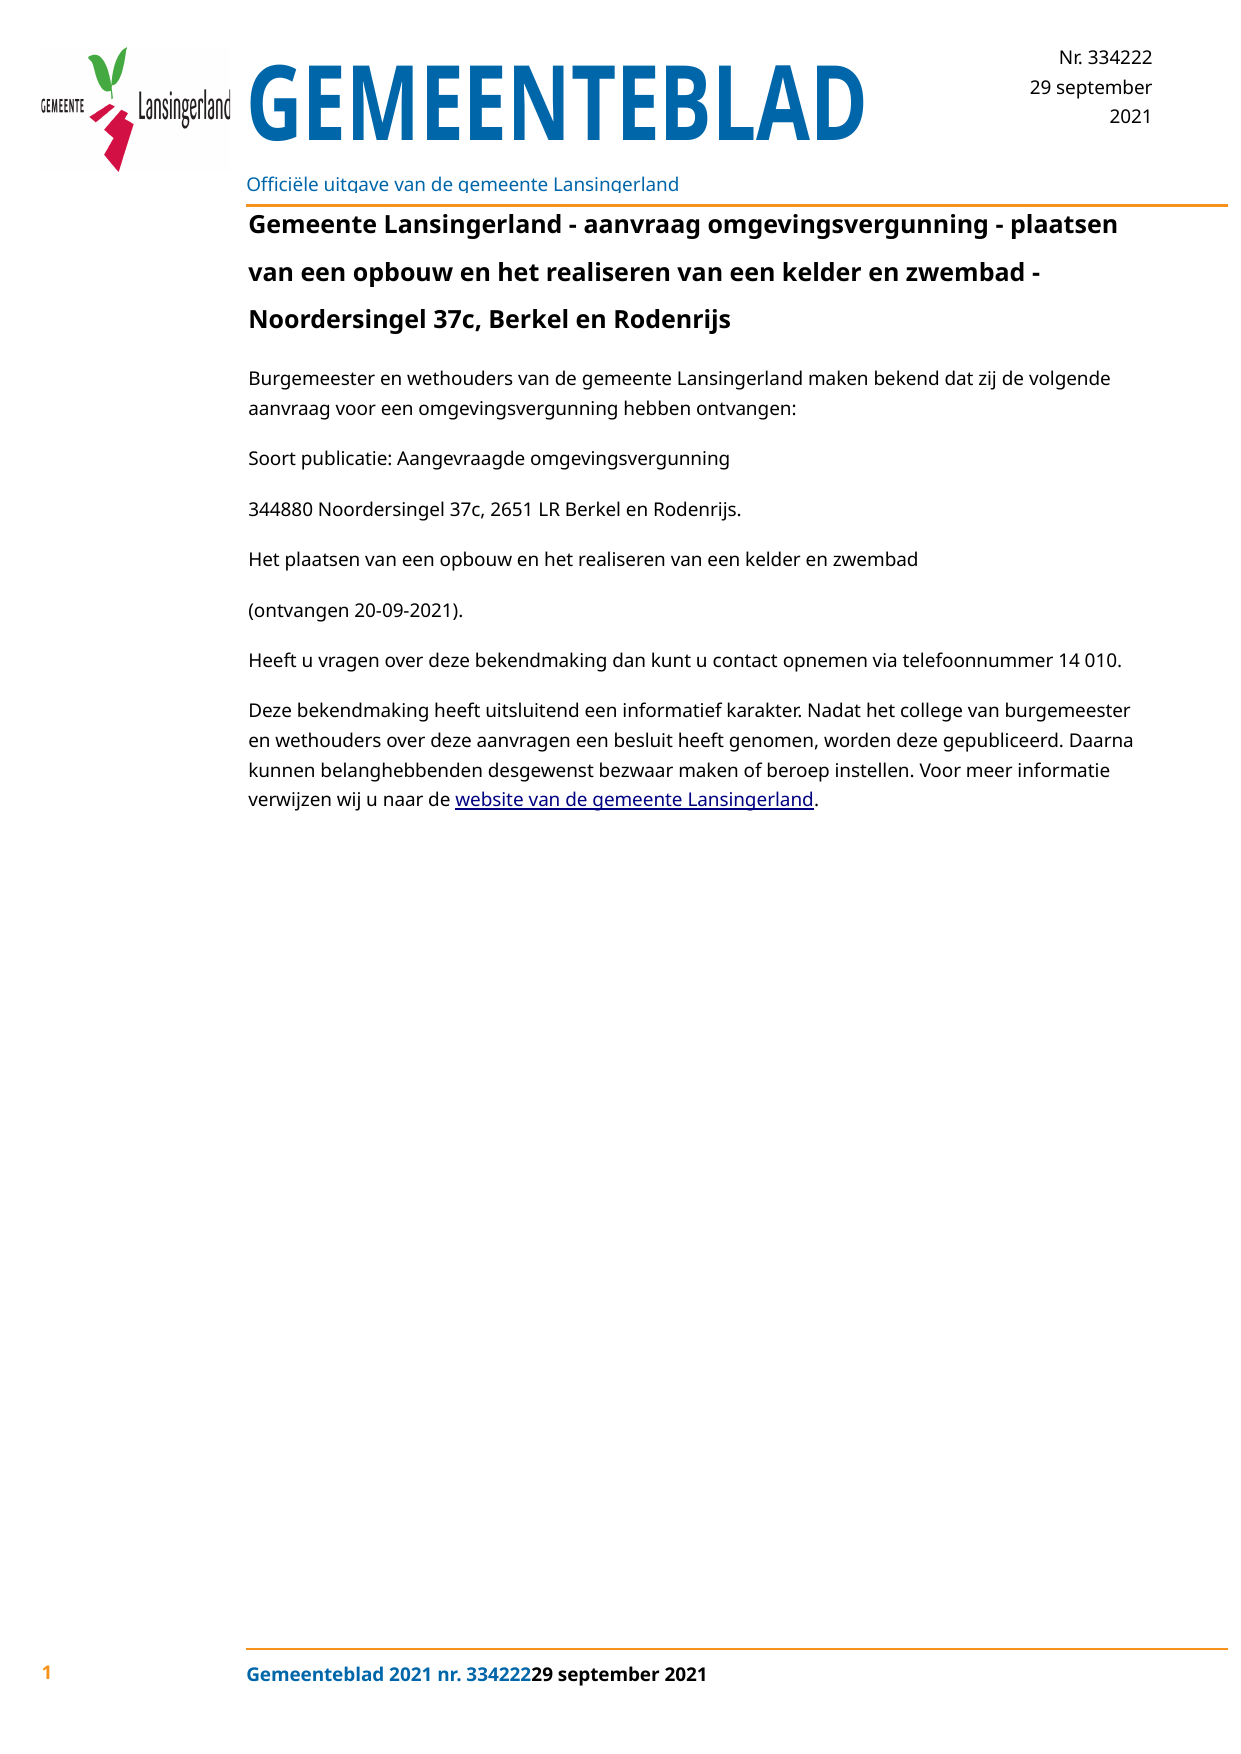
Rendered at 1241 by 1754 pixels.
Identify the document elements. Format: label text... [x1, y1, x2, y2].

text (ontvangen 20-09-2021). [248, 597, 1152, 622]
text Het plaatsen van een opbouw en het realiseren van een kelder en zwembad [248, 546, 1152, 572]
text Burgemeester en wethouders van de gemeente Lansingerland maken bekend dat zij de volgende aanvraag voor een omgevingsvergunning hebben ontvangen: [248, 366, 1152, 421]
text 344880 Noordersingel 37c, 2651 LR Berkel en Rodenrijs. [248, 496, 1152, 522]
text Gemeente Lansingerland - aanvraag omgevingsvergunning - plaatsen van een opbouw en het realiseren van een kelder en zwembad - Noordersingel 37c, Berkel en Rodenrijs [248, 207, 1152, 336]
text Deze bekendmaking heeft uitsluitend een informatief karakter. Nadat het college van burgemeester en wethouders over deze aanvragen een besluit heeft genomen, worden deze gepubliceerd. Daarna kunnen belanghebbenden desgewenst bezwaar maken of beroep instellen. Voor meer informatie verwijzen wij u naar de website van de gemeente Lansingerland. [248, 698, 1152, 812]
text Heeft u vragen over deze bekendmaking dan kunt u contact opnemen via telefoonnummer 14 010. [248, 647, 1152, 673]
picture [41, 47, 231, 172]
text Soort publicatie: Aangevraagde omgevingsvergunning [248, 446, 1152, 471]
